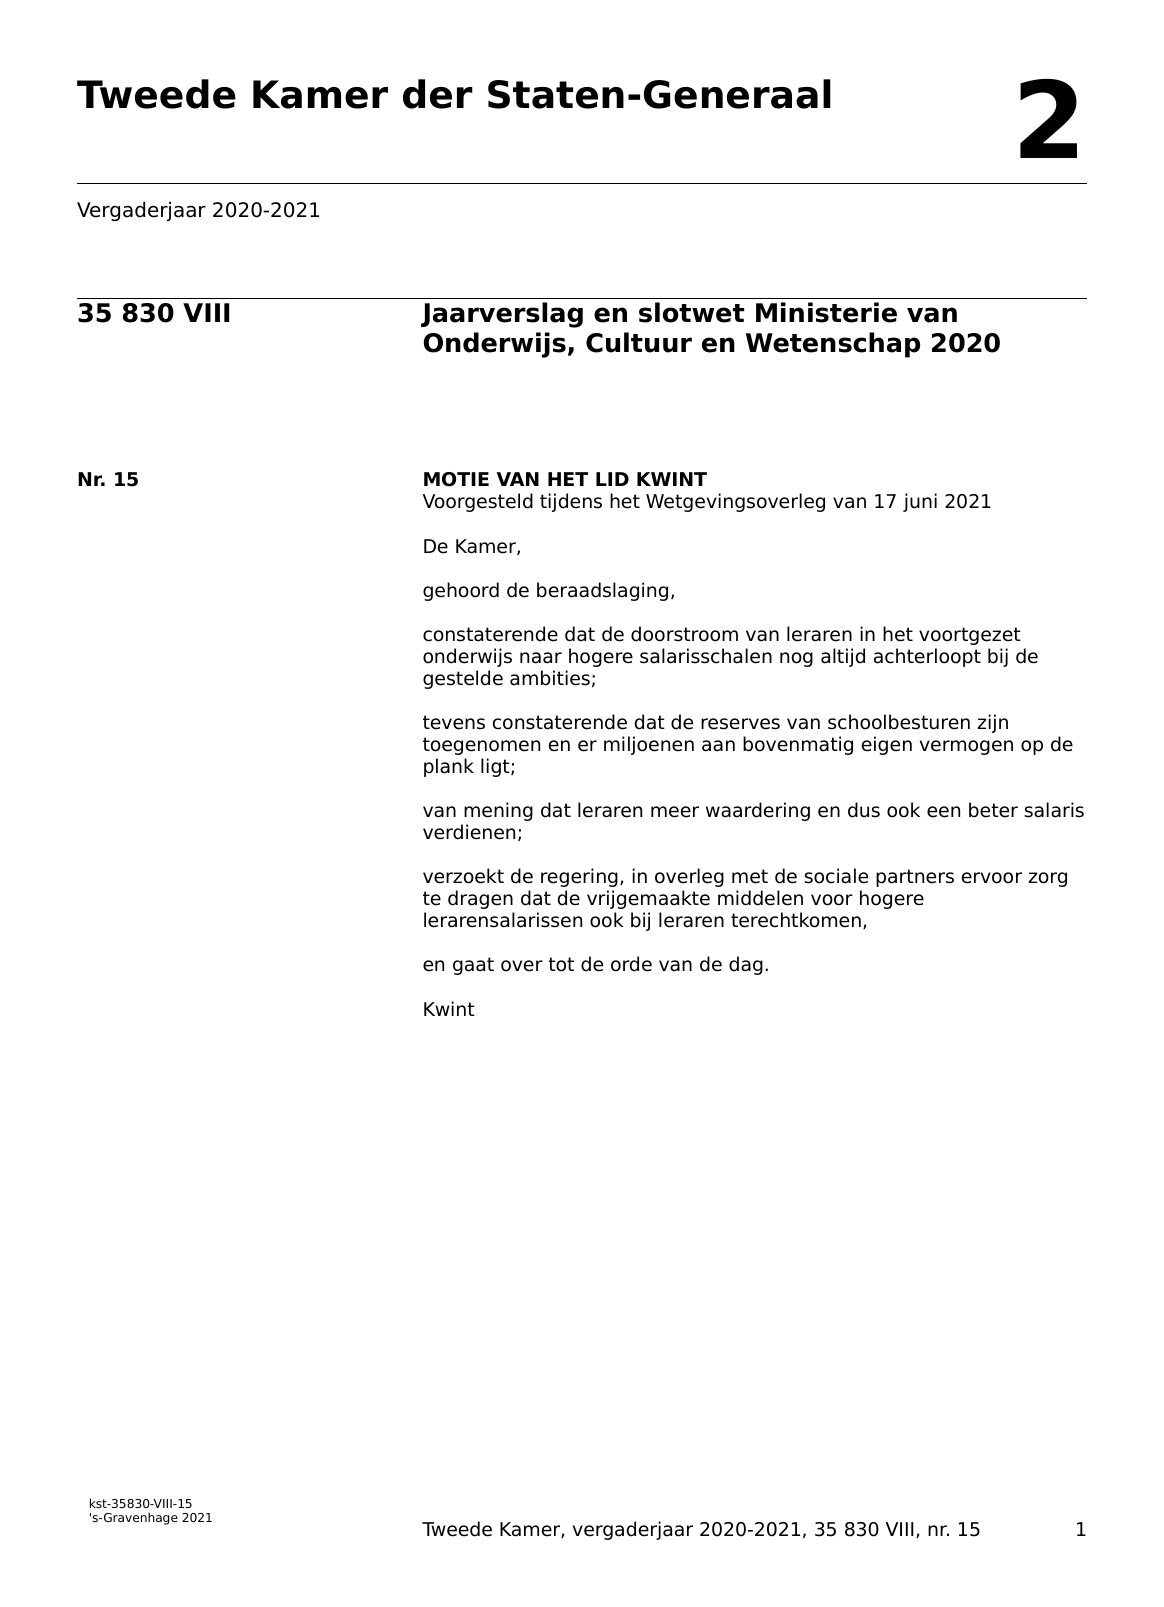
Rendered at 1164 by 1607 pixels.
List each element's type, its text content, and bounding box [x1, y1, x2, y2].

table_header Tweede Kamer der Staten-Generaal [77, 59, 886, 183]
text van mening dat leraren meer waardering en dus ook een beter salaris verdienen; [422, 800, 1087, 844]
text constaterende dat de doorstroom van leraren in het voortgezet onderwijs naar hogere salarisschalen nog altijd achterloopt bij de gestelde ambities; [422, 624, 1087, 690]
subtitle 35 830 VIII Jaarverslag en slotwet Ministerie van Onderwijs, Cultuur en Wetenschap 2020 [77, 299, 1087, 358]
text Voorgesteld tijdens het Wetgevingsoverleg van 17 juni 2021 [422, 491, 1087, 513]
text tevens constaterende dat de reserves van schoolbesturen zijn toegenomen en er miljoenen aan bovenmatig eigen vermogen op de plank ligt; [422, 712, 1087, 778]
text gehoord de beraadslaging, [422, 580, 1087, 602]
text kst-35830-VIII-15 [88, 1497, 323, 1511]
text 's-Gravenhage 2021 [88, 1511, 323, 1525]
text Kwint [422, 998, 1087, 1021]
text en gaat over tot de orde van de dag. [422, 954, 1087, 976]
table_header 2 [886, 59, 1087, 183]
subtitle Nr. 15 MOTIE VAN HET LID KWINT [77, 469, 1087, 491]
text verzoekt de regering, in overleg met de sociale partners ervoor zorg te dragen dat de vrijgemaakte middelen voor hogere lerarensalarissen ook bij leraren terechtkomen, [422, 866, 1087, 932]
text De Kamer, [422, 536, 1087, 557]
table_cell Vergaderjaar 2020-2021 [77, 184, 1087, 298]
